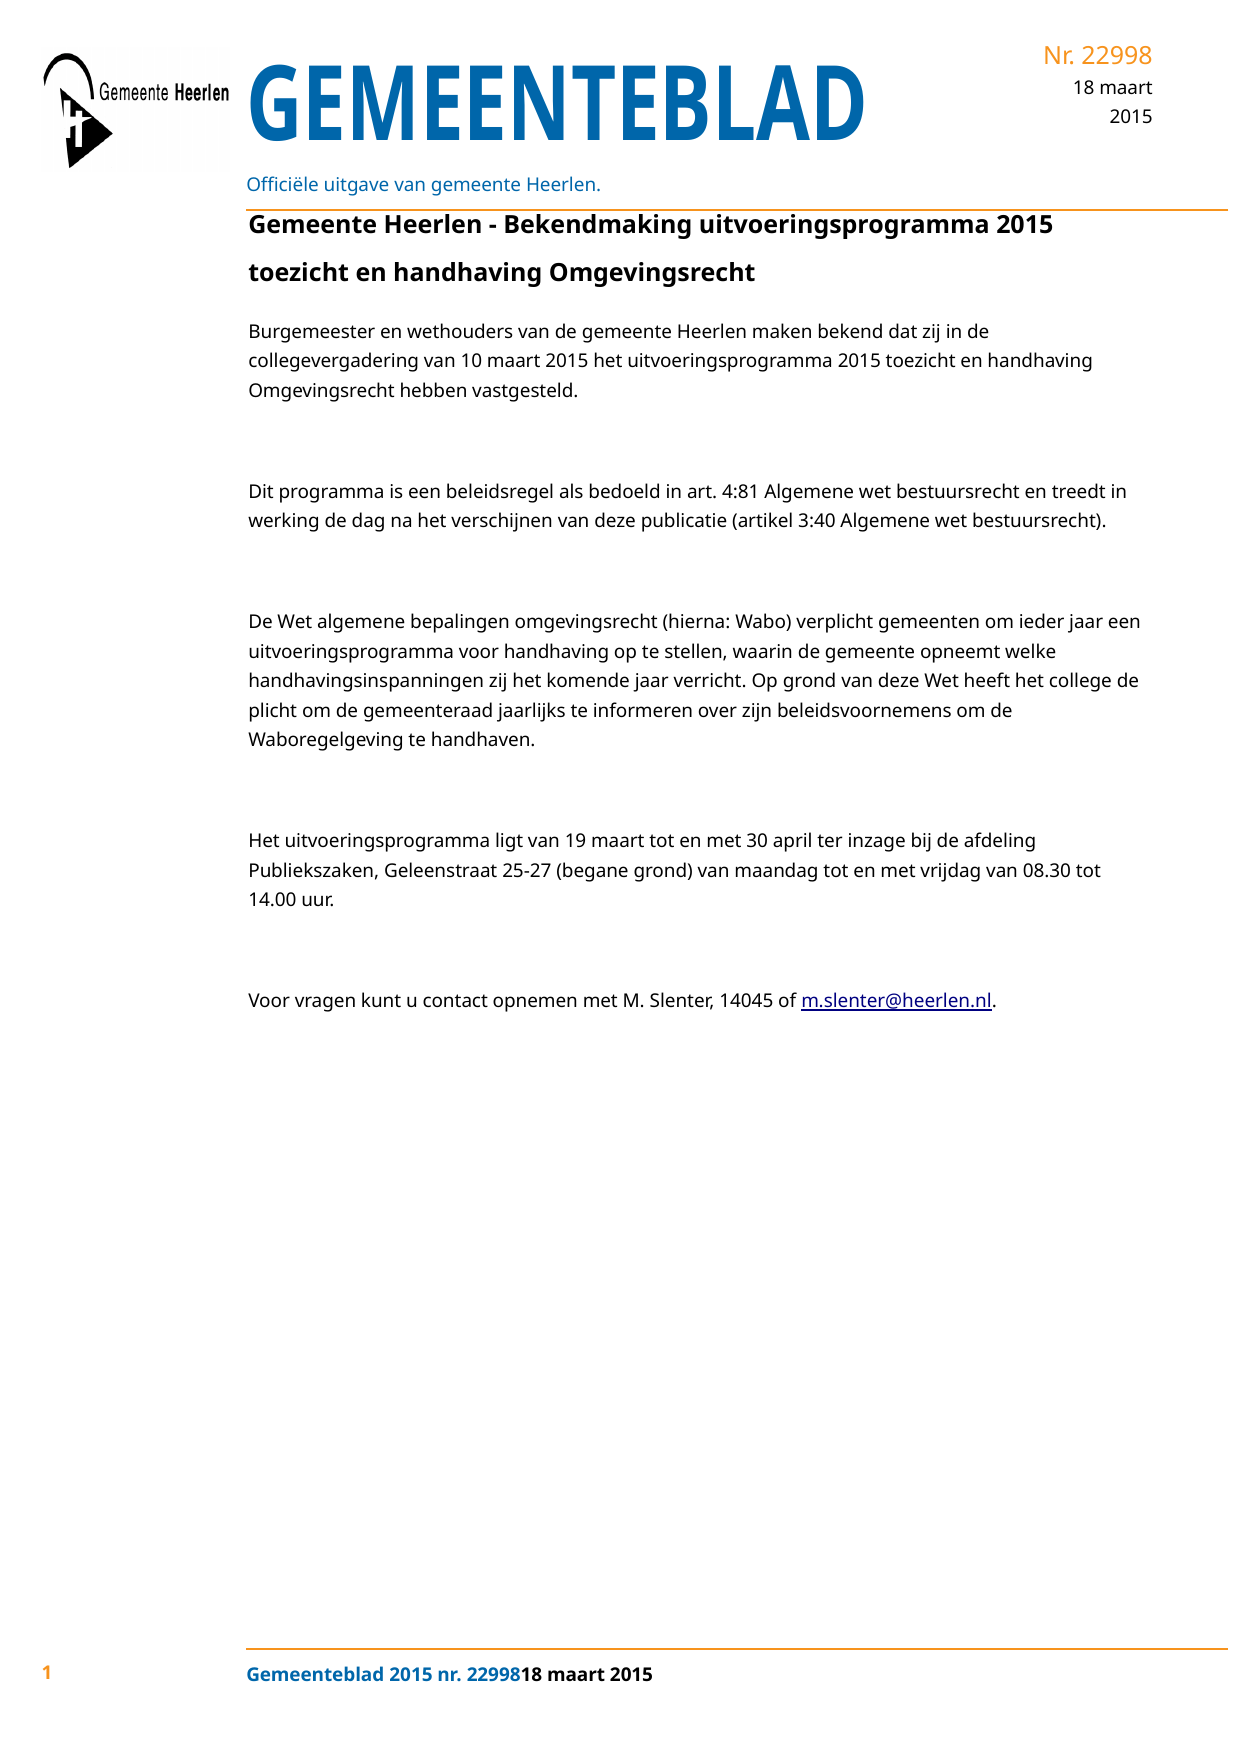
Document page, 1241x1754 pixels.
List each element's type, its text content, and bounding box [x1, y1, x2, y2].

text De Wet algemene bepalingen omgevingsrecht (hierna: Wabo) verplicht gemeenten om ieder jaar een uitvoeringsprogramma voor handhaving op te stellen, waarin de gemeente opneemt welke handhavingsinspanningen zij het komende jaar verricht. Op grond van deze Wet heeft het college de plicht om de gemeenteraad jaarlijks te informeren over zijn beleidsvoornemens om de Waboregelgeving te handhaven. [248, 608, 1152, 752]
picture [41, 47, 231, 172]
text Voor vragen kunt u contact opnemen met M. Slenter, 14045 of m.slenter@heerlen.nl. [248, 987, 1152, 1013]
text Burgemeester en wethouders van de gemeente Heerlen maken bekend dat zij in de collegevergadering van 10 maart 2015 het uitvoeringsprogramma 2015 toezicht en handhaving Omgevingsrecht hebben vastgesteld. [248, 318, 1152, 403]
text Gemeente Heerlen - Bekendmaking uitvoeringsprogramma 2015 toezicht en handhaving Omgevingsrecht [248, 211, 1152, 288]
text Dit programma is een beleidsregel als bedoeld in art. 4:81 Algemene wet bestuursrecht en treedt in werking de dag na het verschijnen van deze publicatie (artikel 3:40 Algemene wet bestuursrecht). [248, 478, 1152, 533]
text Het uitvoeringsprogramma ligt van 19 maart tot en met 30 april ter inzage bij de afdeling Publiekszaken, Geleenstraat 25-27 (begane grond) van maandag tot en met vrijdag van 08.30 tot 14.00 uur. [248, 827, 1152, 912]
